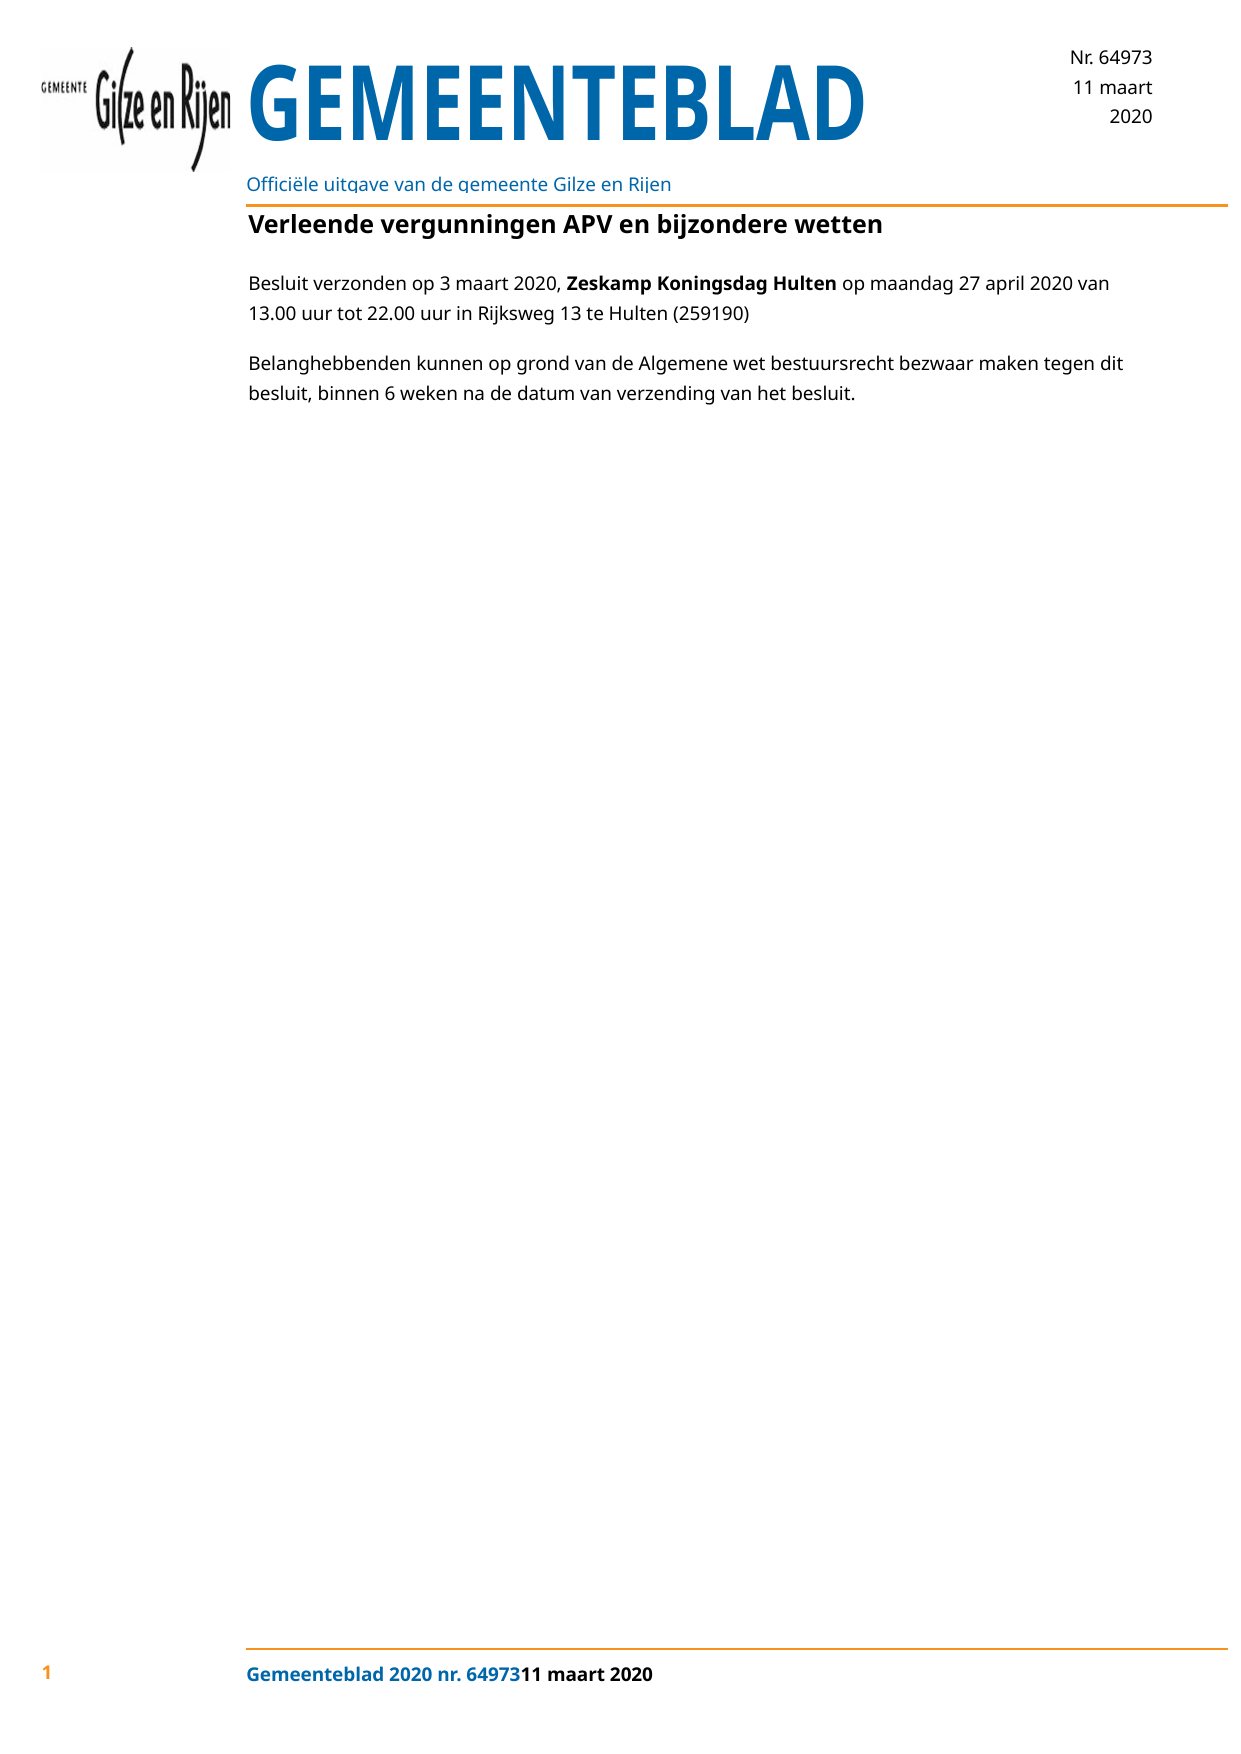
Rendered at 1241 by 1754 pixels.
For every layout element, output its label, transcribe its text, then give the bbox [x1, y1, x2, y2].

text Belanghebbenden kunnen op grond van de Algemene wet bestuursrecht bezwaar maken tegen dit besluit, binnen 6 weken na de datum van verzending van het besluit. [248, 350, 1152, 406]
picture [41, 47, 231, 172]
text Besluit verzonden op 3 maart 2020, Zeskamp Koningsdag Hulten op maandag 27 april 2020 van 13.00 uur tot 22.00 uur in Rijksweg 13 te Hulten (259190) [248, 270, 1152, 326]
text Verleende vergunningen APV en bijzondere wetten [248, 207, 1152, 241]
